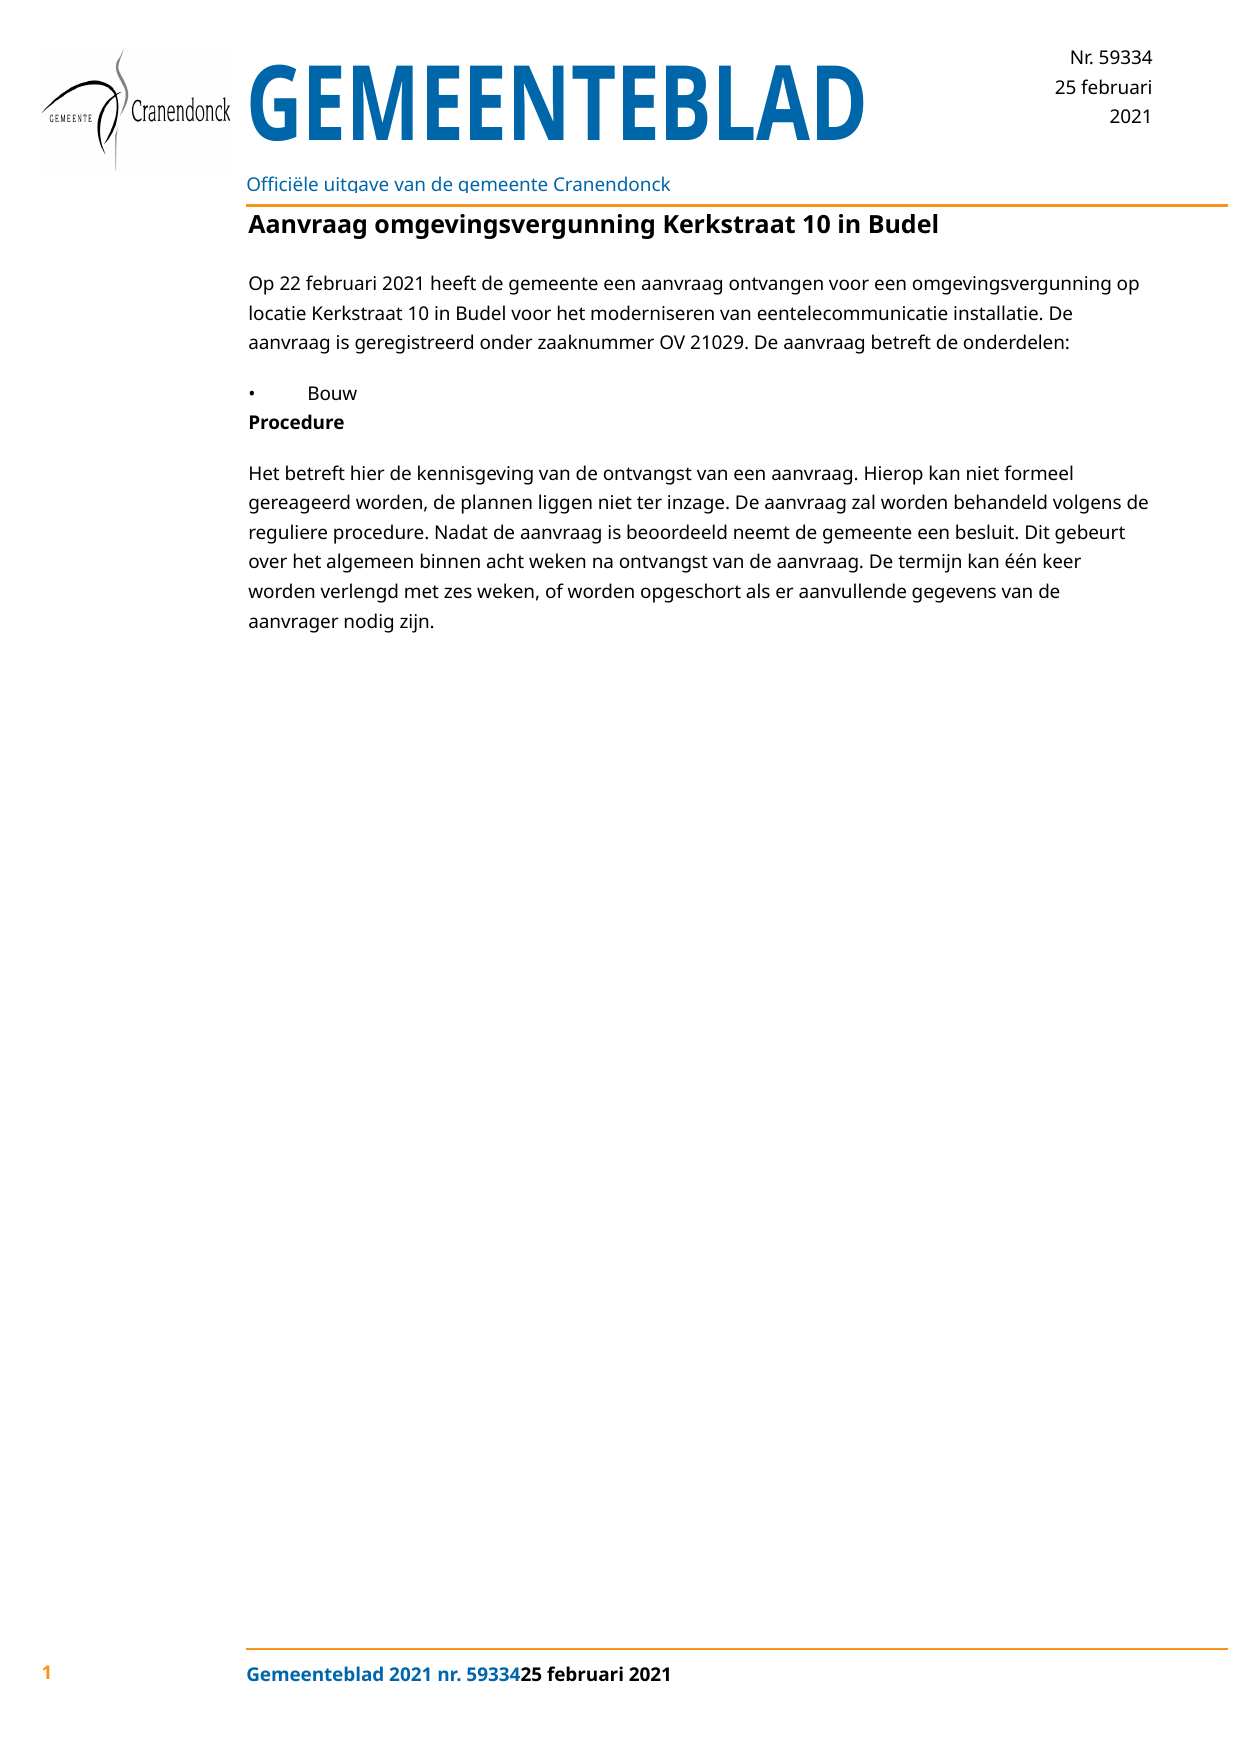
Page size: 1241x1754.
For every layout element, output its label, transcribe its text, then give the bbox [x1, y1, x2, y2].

text Het betreft hier de kennisgeving van de ontvangst van een aanvraag. Hierop kan niet formeel gereageerd worden, de plannen liggen niet ter inzage. De aanvraag zal worden behandeld volgens de reguliere procedure. Nadat de aanvraag is beoordeeld neemt de gemeente een besluit. Dit gebeurt over het algemeen binnen acht weken na ontvangst van de aanvraag. De termijn kan één keer worden verlengd met zes weken, of worden opgeschort als er aanvullende gegevens van de aanvrager nodig zijn. [248, 460, 1152, 633]
list Bouw [248, 380, 1152, 406]
text Procedure [248, 409, 1152, 435]
picture [41, 47, 231, 172]
text Op 22 februari 2021 heeft de gemeente een aanvraag ontvangen voor een omgevingsvergunning op locatie Kerkstraat 10 in Budel voor het moderniseren van eentelecommunicatie installatie. De aanvraag is geregistreerd onder zaaknummer OV 21029. De aanvraag betreft de onderdelen: [248, 270, 1152, 355]
text Aanvraag omgevingsvergunning Kerkstraat 10 in Budel [248, 207, 1152, 241]
